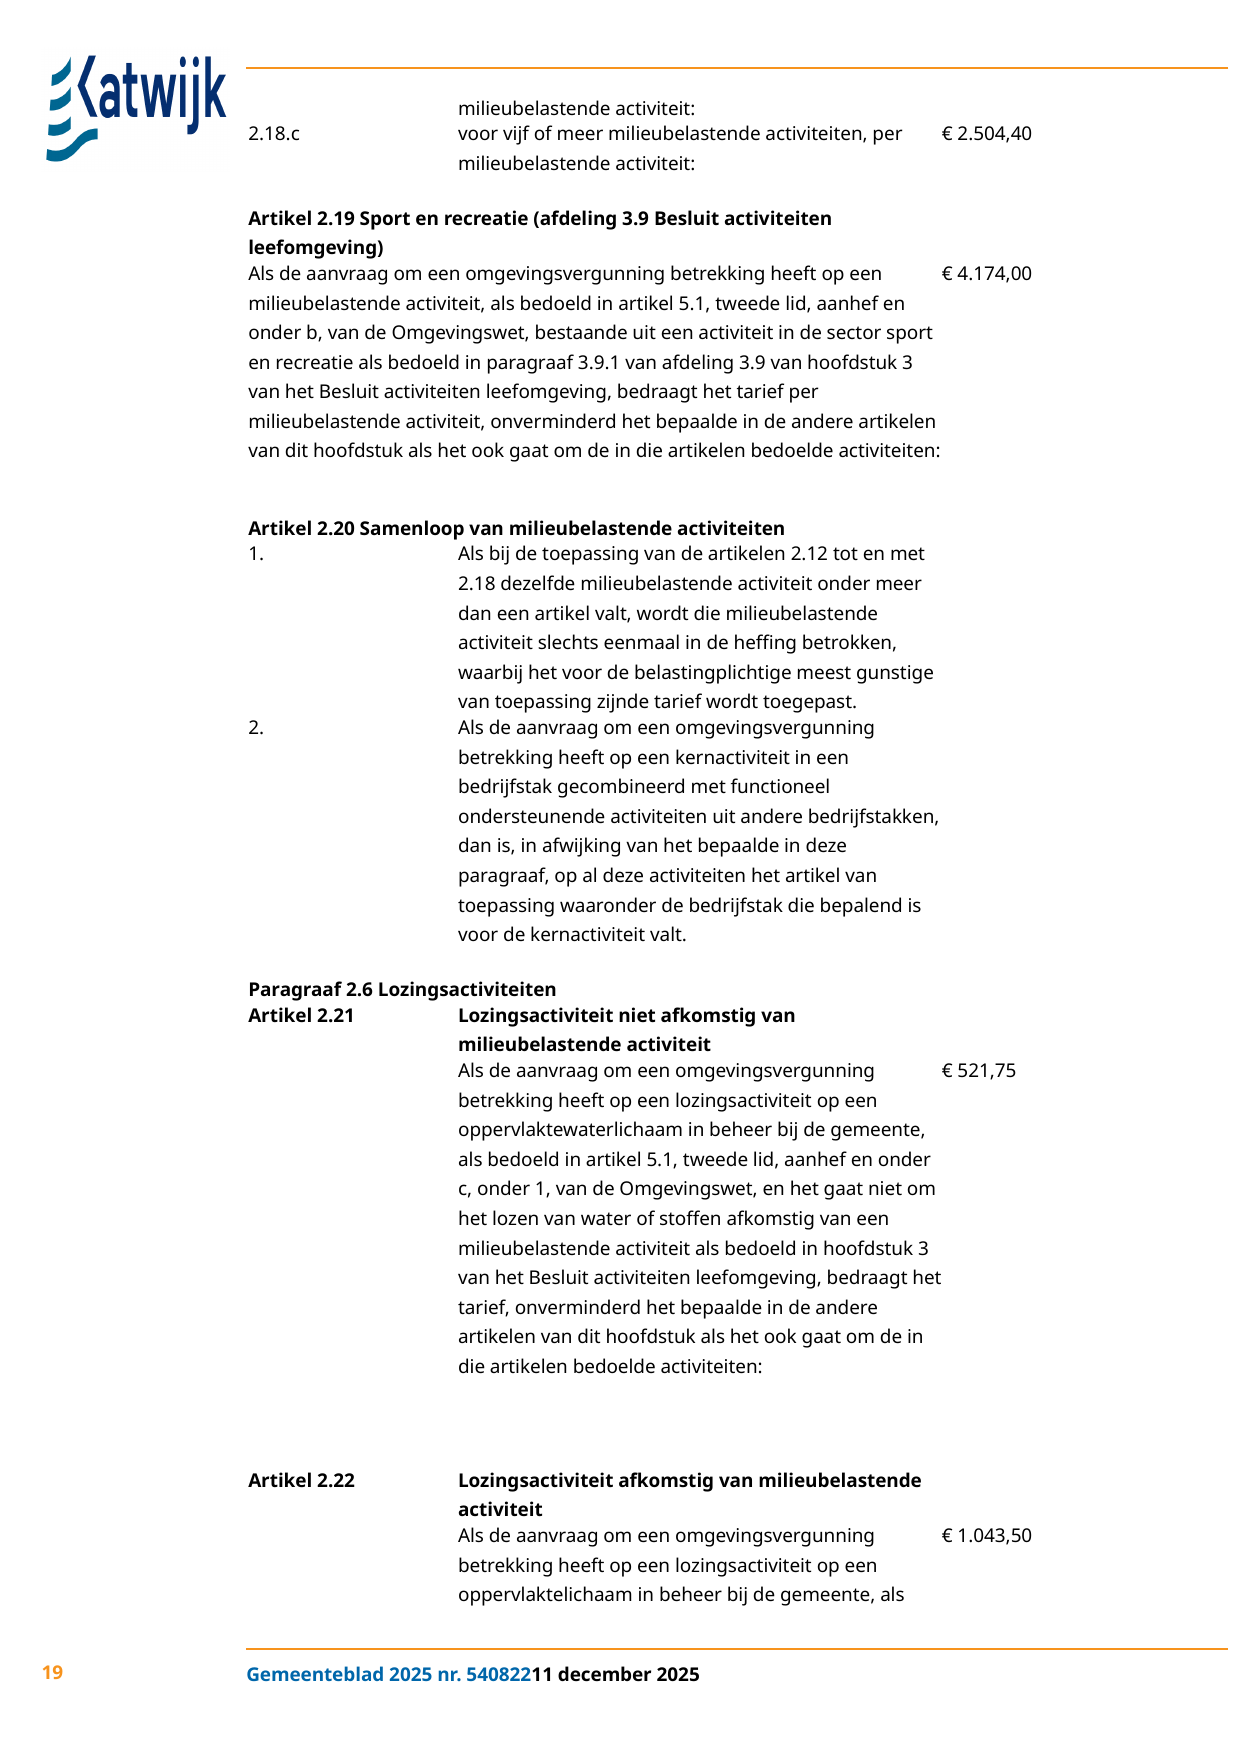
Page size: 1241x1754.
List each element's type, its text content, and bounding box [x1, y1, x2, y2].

table_cell 1. [248, 541, 458, 714]
table_cell [248, 1057, 458, 1379]
table_cell Als de aanvraag om een omgevingsvergunning betrekking heeft op een kernactiviteit in een bedrijfstak gecombineerd met functioneel ondersteunende activiteiten uit andere bedrijfstakken, dan is, in afwijking van het bepaalde in deze paragraaf, op al deze activiteiten het artikel van toepassing waaronder de bedrijfstak die bepalend is voor de kernactiviteit valt. [458, 714, 942, 947]
table_cell 2. [248, 714, 458, 947]
table_cell [942, 205, 1152, 260]
table_cell voor vijf of meer milieubelastende activiteiten, per milieubelastende activiteit: [458, 121, 942, 176]
table_cell € 1.043,50 [942, 1522, 1152, 1607]
table_cell [942, 947, 1152, 973]
table_cell [248, 95, 458, 121]
table_cell Artikel 2.20 Samenloop van milieubelastende activiteiten [248, 515, 942, 541]
table_cell [248, 1522, 458, 1607]
table_cell [248, 464, 942, 489]
table_cell [942, 489, 1152, 515]
table_cell [942, 714, 1152, 947]
table_cell [942, 1002, 1152, 1057]
table_header [248, 1412, 942, 1467]
table_cell € 4.174,00 [942, 260, 1152, 463]
table_cell € 521,75 [942, 1057, 1152, 1379]
table_header [248, 179, 942, 205]
table_cell milieubelastende activiteit: [458, 95, 942, 121]
table_cell Lozingsactiviteit niet afkomstig van milieubelastende activiteit [458, 1002, 942, 1057]
table_cell € 2.504,40 [942, 121, 1152, 176]
table_cell [942, 1467, 1152, 1522]
table_cell [942, 95, 1152, 121]
table_cell Lozingsactiviteit afkomstig van milieubelastende activiteit [458, 1467, 942, 1522]
picture [41, 47, 231, 172]
table_cell Als de aanvraag om een omgevingsvergunning betrekking heeft op een lozingsactiviteit op een oppervlaktewaterlichaam in beheer bij de gemeente, als bedoeld in artikel 5.1, tweede lid, aanhef en onder c, onder 1, van de Omgevingswet, en het gaat niet om het lozen van water of stoffen afkomstig van een milieubelastende activiteit als bedoeld in hoofdstuk 3 van het Besluit activiteiten leefomgeving, bedraagt het tarief, onverminderd het bepaalde in de andere artikelen van dit hoofdstuk als het ook gaat om de in die artikelen bedoelde activiteiten: [458, 1057, 942, 1379]
table_cell Artikel 2.22 [248, 1467, 458, 1522]
table_header [942, 179, 1152, 205]
table_cell Als de aanvraag om een omgevingsvergunning betrekking heeft op een lozingsactiviteit op een oppervlaktelichaam in beheer bij de gemeente, als [458, 1522, 942, 1607]
table_header [942, 976, 1152, 1002]
table_cell Als de aanvraag om een omgevingsvergunning betrekking heeft op een milieubelastende activiteit, als bedoeld in artikel 5.1, tweede lid, aanhef en onder b, van de Omgevingswet, bestaande uit een activiteit in de sector sport en recreatie als bedoeld in paragraaf 3.9.1 van afdeling 3.9 van hoofdstuk 3 van het Besluit activiteiten leefomgeving, bedraagt het tarief per milieubelastende activiteit, onverminderd het bepaalde in de andere artikelen van dit hoofdstuk als het ook gaat om de in die artikelen bedoelde activiteiten: [248, 260, 942, 463]
table_cell [942, 541, 1152, 714]
table_cell 2.18.c [248, 121, 458, 176]
table_cell [942, 464, 1152, 489]
table_header Paragraaf 2.6 Lozingsactiviteiten [248, 976, 942, 1002]
table_cell [248, 947, 942, 973]
table_cell Artikel 2.21 [248, 1002, 458, 1057]
table_cell [942, 515, 1152, 541]
table_cell Als bij de toepassing van de artikelen 2.12 tot en met 2.18 dezelfde milieubelastende activiteit onder meer dan een artikel valt, wordt die milieubelastende activiteit slechts eenmaal in de heffing betrokken, waarbij het voor de belastingplichtige meest gunstige van toepassing zijnde tarief wordt toegepast. [458, 541, 942, 714]
table_cell [248, 489, 942, 515]
table_cell Artikel 2.19 Sport en recreatie (afdeling 3.9 Besluit activiteiten leefomgeving) [248, 205, 942, 260]
table_header [942, 1412, 1152, 1467]
